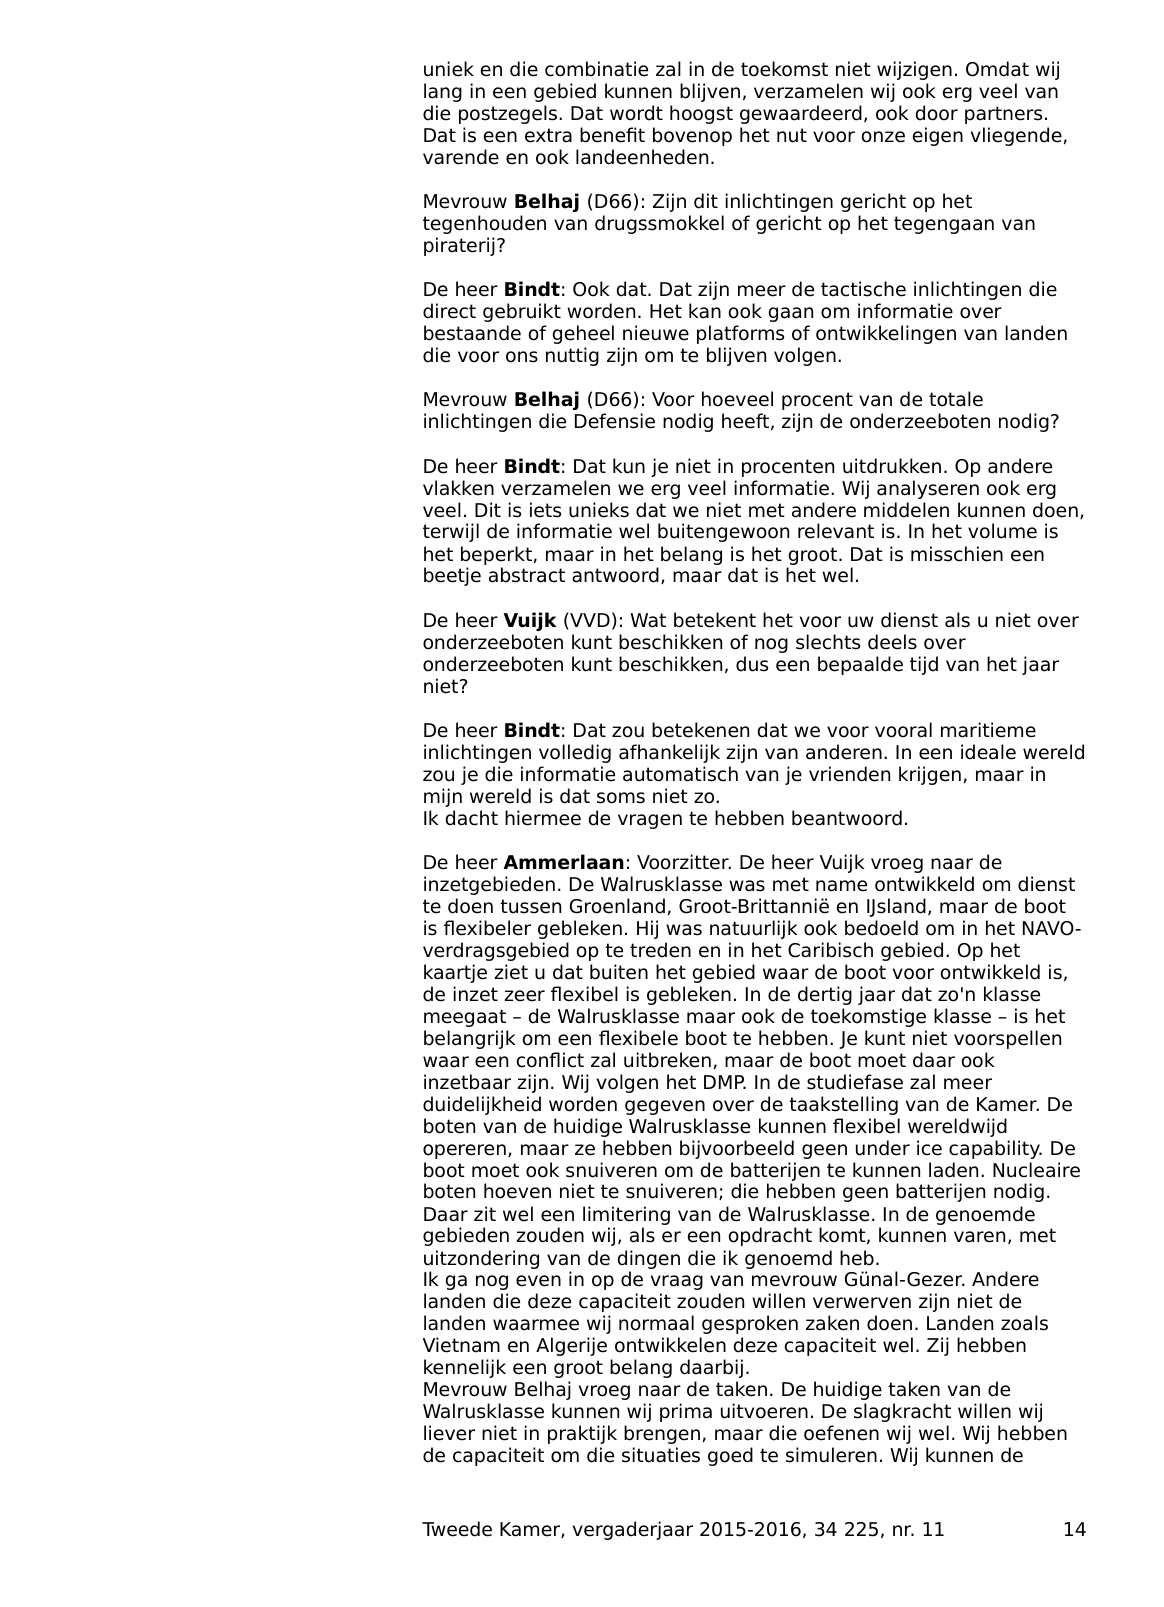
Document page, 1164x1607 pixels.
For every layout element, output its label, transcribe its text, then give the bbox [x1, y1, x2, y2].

text De heer Vuijk (VVD): Wat betekent het voor uw dienst als u niet over onderzeeboten kunt beschikken of nog slechts deels over onderzeeboten kunt beschikken, dus een bepaalde tijd van het jaar niet? [422, 609, 1087, 697]
text Mevrouw Belhaj (D66): Zijn dit inlichtingen gericht op het tegenhouden van drugssmokkel of gericht op het tegengaan van piraterij? [422, 191, 1087, 257]
text De heer Bindt: Dat zou betekenen dat we voor vooral maritieme inlichtingen volledig afhankelijk zijn van anderen. In een ideale wereld zou je die informatie automatisch van je vrienden krijgen, maar in mijn wereld is dat soms niet zo. [422, 720, 1087, 808]
text De heer Bindt: Dat kun je niet in procenten uitdrukken. Op andere vlakken verzamelen we erg veel informatie. Wij analyseren ook erg veel. Dit is iets unieks dat we niet met andere middelen kunnen doen, terwijl de informatie wel buitengewoon relevant is. In het volume is het beperkt, maar in het belang is het groot. Dat is misschien een beetje abstract antwoord, maar dat is het wel. [422, 456, 1087, 587]
text Mevrouw Belhaj (D66): Voor hoeveel procent van de totale inlichtingen die Defensie nodig heeft, zijn de onderzeeboten nodig? [422, 389, 1087, 433]
text uniek en die combinatie zal in de toekomst niet wijzigen. Omdat wij lang in een gebied kunnen blijven, verzamelen wij ook erg veel van die postzegels. Dat wordt hoogst gewaardeerd, ook door partners. Dat is een extra benefit bovenop het nut voor onze eigen vliegende, varende en ook landeenheden. [422, 59, 1087, 169]
text Ik dacht hiermee de vragen te hebben beantwoord. [422, 808, 1087, 829]
text Mevrouw Belhaj vroeg naar de taken. De huidige taken van de Walrusklasse kunnen wij prima uitvoeren. De slagkracht willen wij liever niet in praktijk brengen, maar die oefenen wij wel. Wij hebben de capaciteit om die situaties goed te simuleren. Wij kunnen de [422, 1379, 1087, 1467]
text De heer Ammerlaan: Voorzitter. De heer Vuijk vroeg naar de inzetgebieden. De Walrusklasse was met name ontwikkeld om dienst te doen tussen Groenland, Groot-Brittannië en IJsland, maar de boot is flexibeler gebleken. Hij was natuurlijk ook bedoeld om in het NAVO-verdragsgebied op te treden en in het Caribisch gebied. Op het kaartje ziet u dat buiten het gebied waar de boot voor ontwikkeld is, de inzet zeer flexibel is gebleken. In de dertig jaar dat zo'n klasse meegaat – de Walrusklasse maar ook de toekomstige klasse – is het belangrijk om een flexibele boot te hebben. Je kunt niet voorspellen waar een conflict zal uitbreken, maar de boot moet daar ook inzetbaar zijn. Wij volgen het DMP. In de studiefase zal meer duidelijkheid worden gegeven over de taakstelling van de Kamer. De boten van de huidige Walrusklasse kunnen flexibel wereldwijd opereren, maar ze hebben bijvoorbeeld geen under ice capability. De boot moet ook snuiveren om de batterijen te kunnen laden. Nucleaire boten hoeven niet te snuiveren; die hebben geen batterijen nodig. Daar zit wel een limitering van de Walrusklasse. In de genoemde gebieden zouden wij, als er een opdracht komt, kunnen varen, met uitzondering van de dingen die ik genoemd heb. [422, 852, 1087, 1269]
text De heer Bindt: Ook dat. Dat zijn meer de tactische inlichtingen die direct gebruikt worden. Het kan ook gaan om informatie over bestaande of geheel nieuwe platforms of ontwikkelingen van landen die voor ons nuttig zijn om te blijven volgen. [422, 279, 1087, 367]
text Ik ga nog even in op de vraag van mevrouw Günal-Gezer. Andere landen die deze capaciteit zouden willen verwerven zijn niet de landen waarmee wij normaal gesproken zaken doen. Landen zoals Vietnam en Algerije ontwikkelen deze capaciteit wel. Zij hebben kennelijk een groot belang daarbij. [422, 1269, 1087, 1379]
